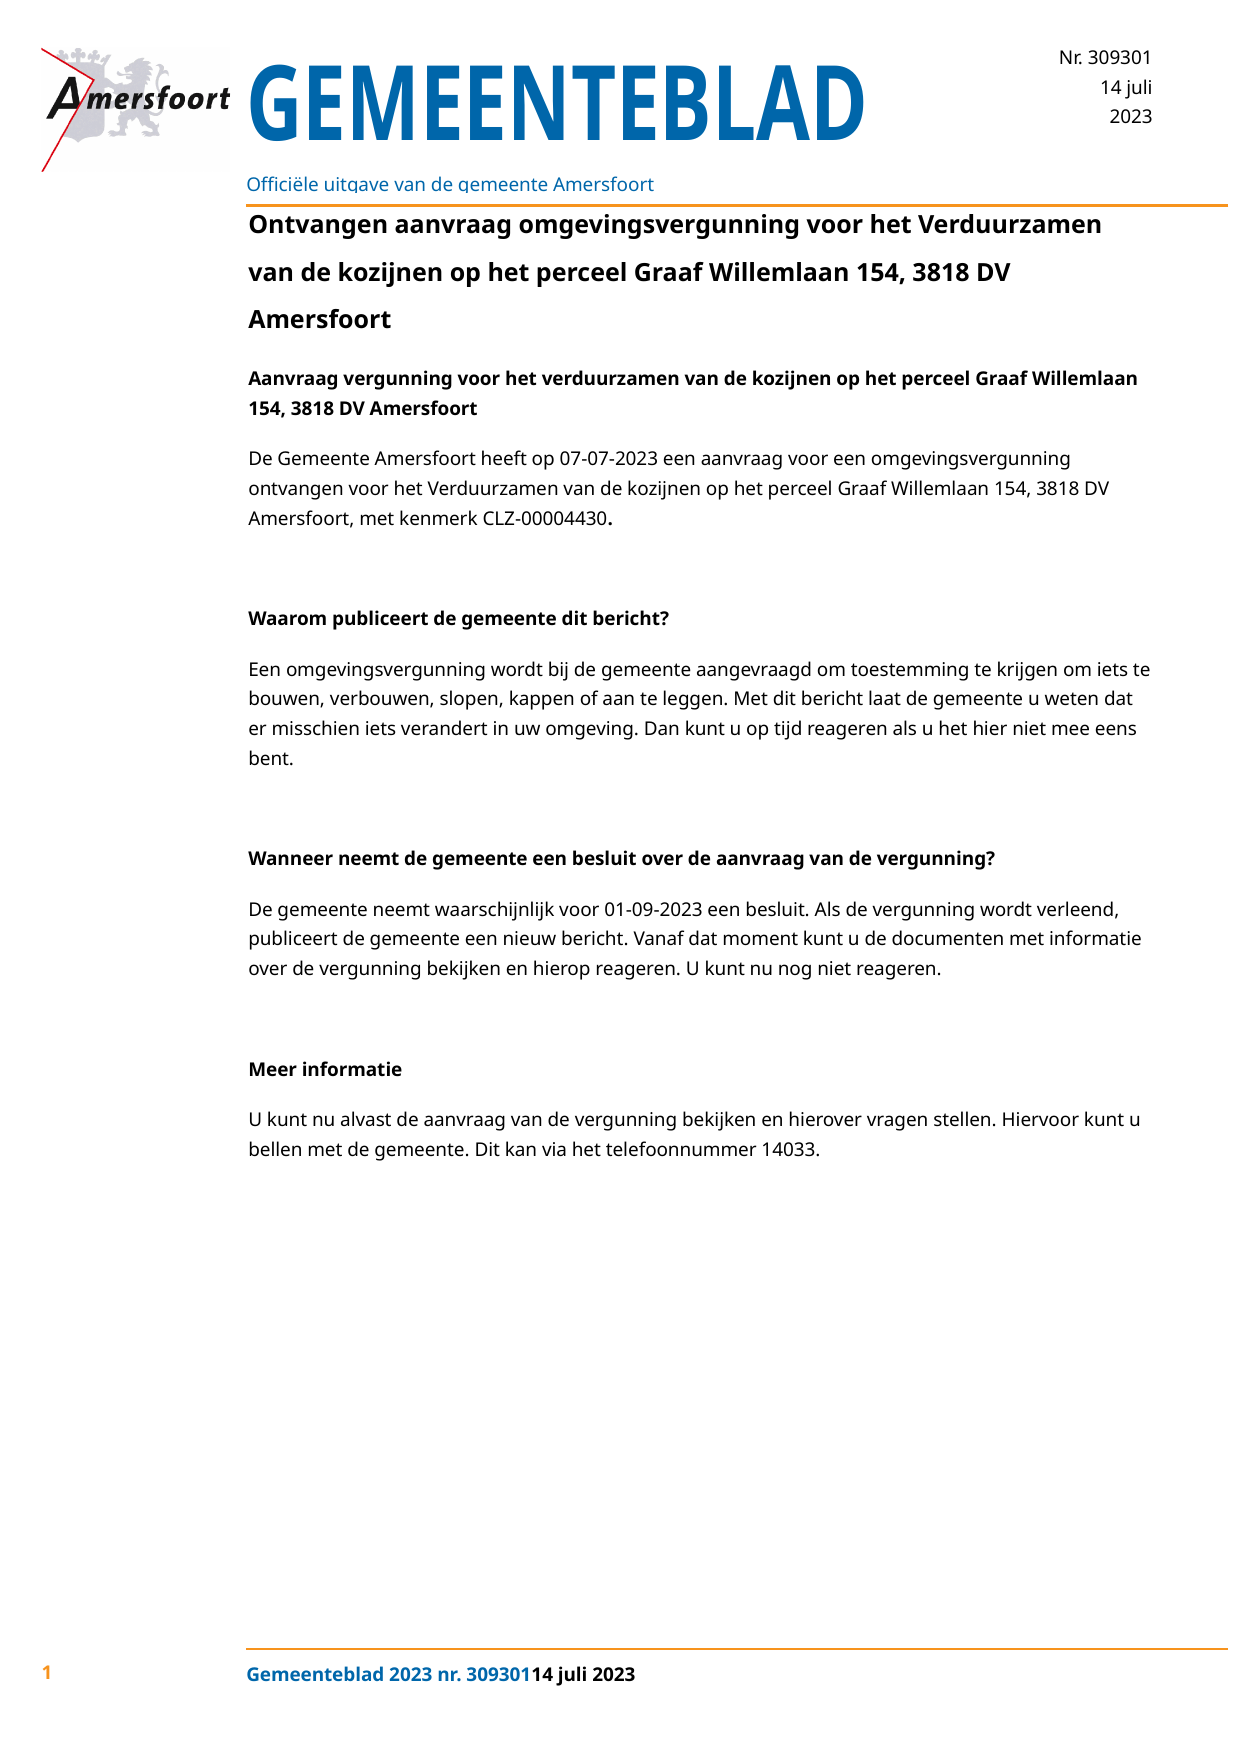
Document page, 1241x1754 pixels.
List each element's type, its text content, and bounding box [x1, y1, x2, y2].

text De gemeente neemt waarschijnlijk voor 01-09-2023 een besluit. Als de vergunning wordt verleend, publiceert de gemeente een nieuw bericht. Vanaf dat moment kunt u de documenten met informatie over de vergunning bekijken en hierop reageren. U kunt nu nog niet reageren. [248, 896, 1152, 981]
picture [41, 47, 231, 172]
text Aanvraag vergunning voor het verduurzamen van de kozijnen op het perceel Graaf Willemlaan 154, 3818 DV Amersfoort [248, 366, 1152, 421]
text Wanneer neemt de gemeente een besluit over de aanvraag van de vergunning? [248, 846, 1152, 871]
text Ontvangen aanvraag omgevingsvergunning voor het Verduurzamen van de kozijnen op het perceel Graaf Willemlaan 154, 3818 DV Amersfoort [248, 207, 1152, 336]
text Waarom publiceert de gemeente dit bericht? [248, 606, 1152, 631]
text Een omgevingsvergunning wordt bij de gemeente aangevraagd om toestemming te krijgen om iets te bouwen, verbouwen, slopen, kappen of aan te leggen. Met dit bericht laat de gemeente u weten dat er misschien iets verandert in uw omgeving. Dan kunt u op tijd reageren als u het hier niet mee eens bent. [248, 656, 1152, 770]
text De Gemeente Amersfoort heeft op 07-07-2023 een aanvraag voor een omgevingsvergunning ontvangen voor het Verduurzamen van de kozijnen op het perceel Graaf Willemlaan 154, 3818 DV Amersfoort, met kenmerk CLZ-00004430. [248, 446, 1152, 530]
text U kunt nu alvast de aanvraag van de vergunning bekijken en hierover vragen stellen. Hiervoor kunt u bellen met de gemeente. Dit kan via het telefoonnummer 14033. [248, 1106, 1152, 1162]
text Meer informatie [248, 1056, 1152, 1082]
